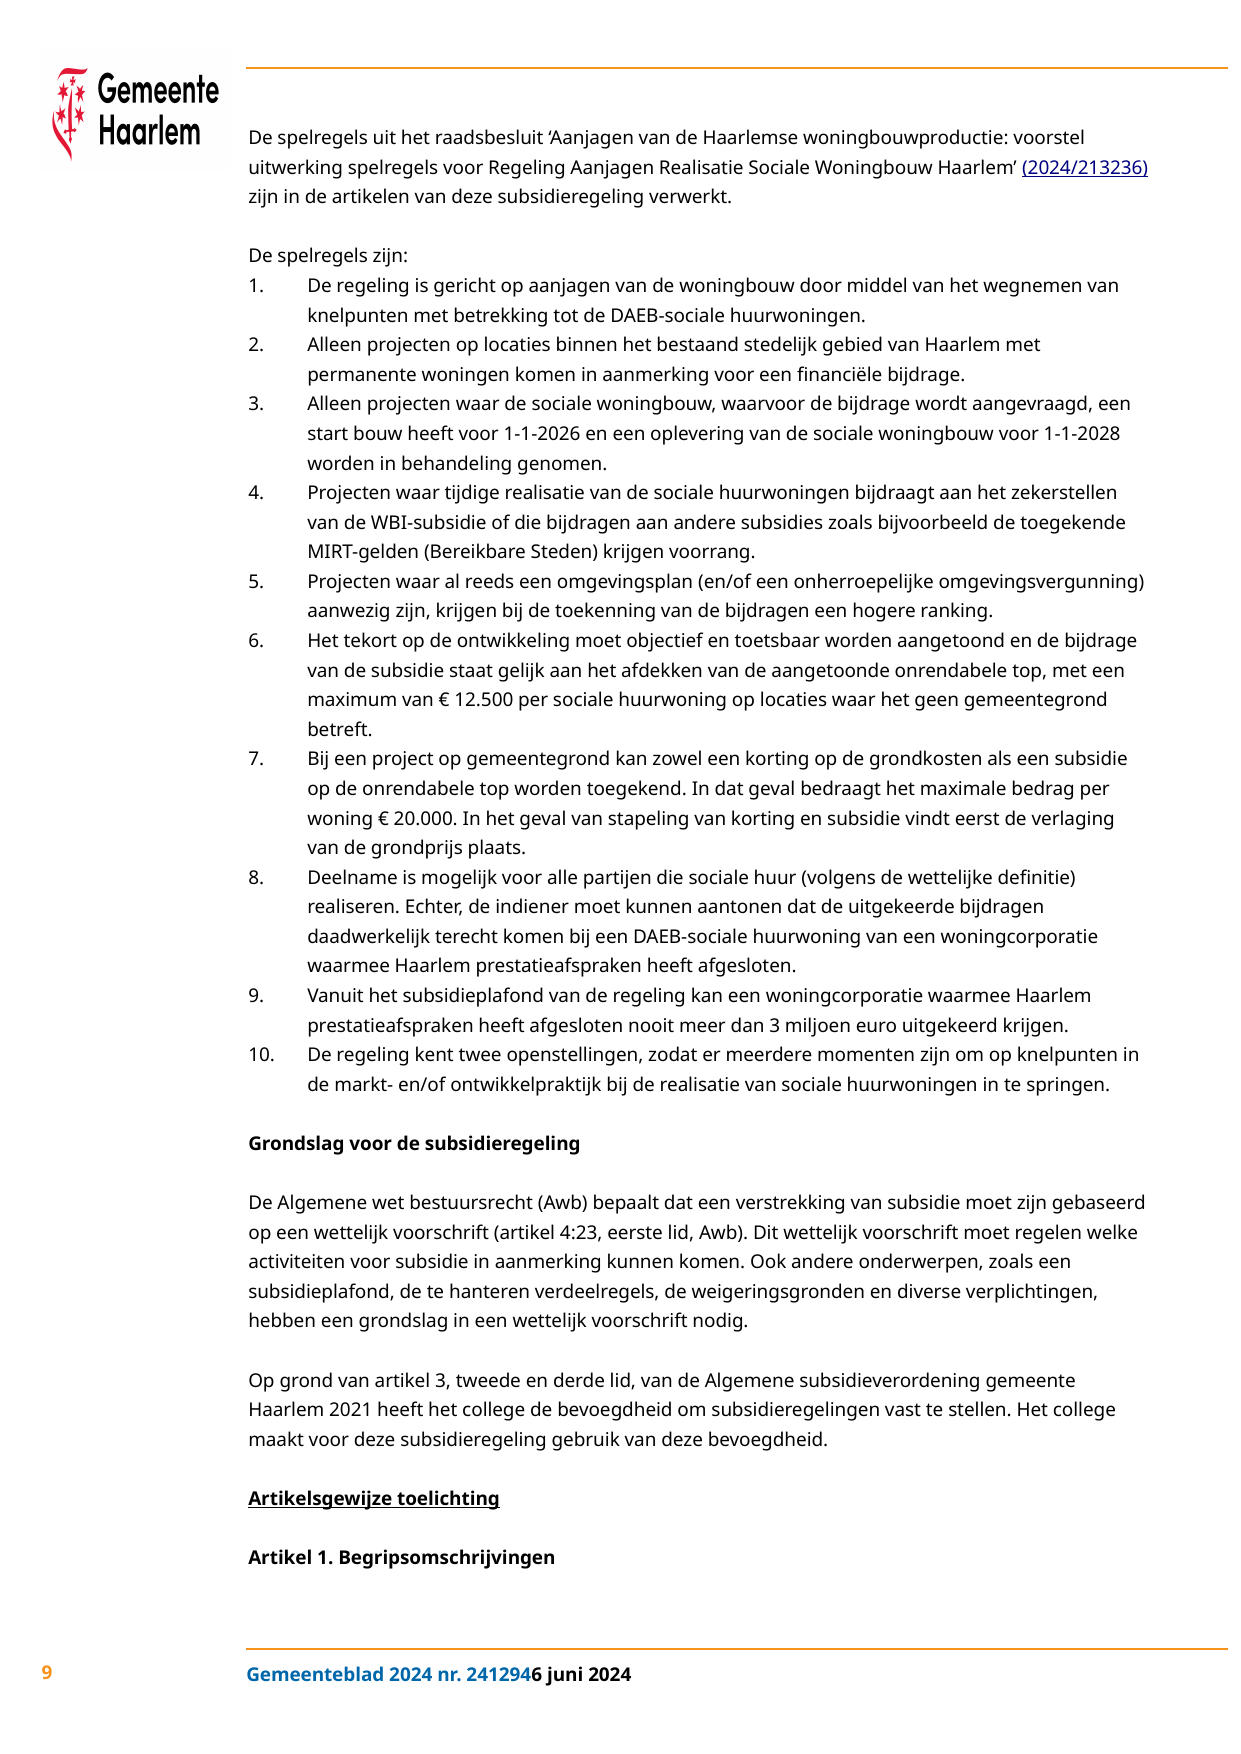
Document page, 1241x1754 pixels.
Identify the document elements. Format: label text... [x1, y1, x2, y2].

text De spelregels zijn: [248, 243, 1152, 268]
text Artikelsgewijze toelichting [248, 1485, 1152, 1511]
list De regeling is gericht op aanjagen van de woningbouw door middel van het wegnemen van knelpunten met betrekking tot de DAEB-sociale huurwoningen. [248, 272, 1152, 328]
list Bij een project op gemeentegrond kan zowel een korting op de grondkosten als een subsidie op de onrendabele top worden toegekend. In dat geval bedraagt het maximale bedrag per woning € 20.000. In het geval van stapeling van korting en subsidie vindt eerst de verlaging van de grondprijs plaats. [248, 746, 1152, 860]
text De spelregels uit het raadsbesluit ‘Aanjagen van de Haarlemse woningbouwproductie: voorstel uitwerking spelregels voor Regeling Aanjagen Realisatie Sociale Woningbouw Haarlem’ (2024/213236) zijn in de artikelen van deze subsidieregeling verwerkt. [248, 124, 1152, 209]
text Grondslag voor de subsidieregeling [248, 1130, 1152, 1156]
list Het tekort op de ontwikkeling moet objectief en toetsbaar worden aangetoond en de bijdrage van de subsidie staat gelijk aan het afdekken van de aangetoonde onrendabele top, met een maximum van € 12.500 per sociale huurwoning op locaties waar het geen gemeentegrond betreft. [248, 627, 1152, 742]
text Artikel 1. Begripsomschrijvingen [248, 1544, 1152, 1570]
picture [41, 47, 231, 172]
list Deelname is mogelijk voor alle partijen die sociale huur (volgens de wettelijke definitie) realiseren. Echter, de indiener moet kunnen aantonen dat de uitgekeerde bijdragen daadwerkelijk terecht komen bij een DAEB-sociale huurwoning van een woningcorporatie waarmee Haarlem prestatieafspraken heeft afgesloten. [248, 864, 1152, 978]
list Projecten waar al reeds een omgevingsplan (en/of een onherroepelijke omgevingsvergunning) aanwezig zijn, krijgen bij de toekenning van de bijdragen een hogere ranking. [248, 568, 1152, 623]
list Vanuit het subsidieplafond van de regeling kan een woningcorporatie waarmee Haarlem prestatieafspraken heeft afgesloten nooit meer dan 3 miljoen euro uitgekeerd krijgen. [248, 982, 1152, 1038]
list Projecten waar tijdige realisatie van de sociale huurwoningen bijdraagt aan het zekerstellen van de WBI-subsidie of die bijdragen aan andere subsidies zoals bijvoorbeeld de toegekende MIRT-gelden (Bereikbare Steden) krijgen voorrang. [248, 479, 1152, 564]
list De regeling kent twee openstellingen, zodat er meerdere momenten zijn om op knelpunten in de markt- en/of ontwikkelpraktijk bij de realisatie van sociale huurwoningen in te springen. [248, 1041, 1152, 1097]
list Alleen projecten op locaties binnen het bestaand stedelijk gebied van Haarlem met permanente woningen komen in aanmerking voor een financiële bijdrage. [248, 331, 1152, 387]
text De Algemene wet bestuursrecht (Awb) bepaalt dat een verstrekking van subsidie moet zijn gebaseerd op een wettelijk voorschrift (artikel 4:23, eerste lid, Awb). Dit wettelijk voorschrift moet regelen welke activiteiten voor subsidie in aanmerking kunnen komen. Ook andere onderwerpen, zoals een subsidieplafond, de te hanteren verdeelregels, de weigeringsgronden en diverse verplichtingen, hebben een grondslag in een wettelijk voorschrift nodig. [248, 1189, 1152, 1333]
text Op grond van artikel 3, tweede en derde lid, van de Algemene subsidieverordening gemeente Haarlem 2021 heeft het college de bevoegdheid om subsidieregelingen vast te stellen. Het college maakt voor deze subsidieregeling gebruik van deze bevoegdheid. [248, 1367, 1152, 1452]
list Alleen projecten waar de sociale woningbouw, waarvoor de bijdrage wordt aangevraagd, een start bouw heeft voor 1-1-2026 en een oplevering van de sociale woningbouw voor 1-1-2028 worden in behandeling genomen. [248, 391, 1152, 476]
